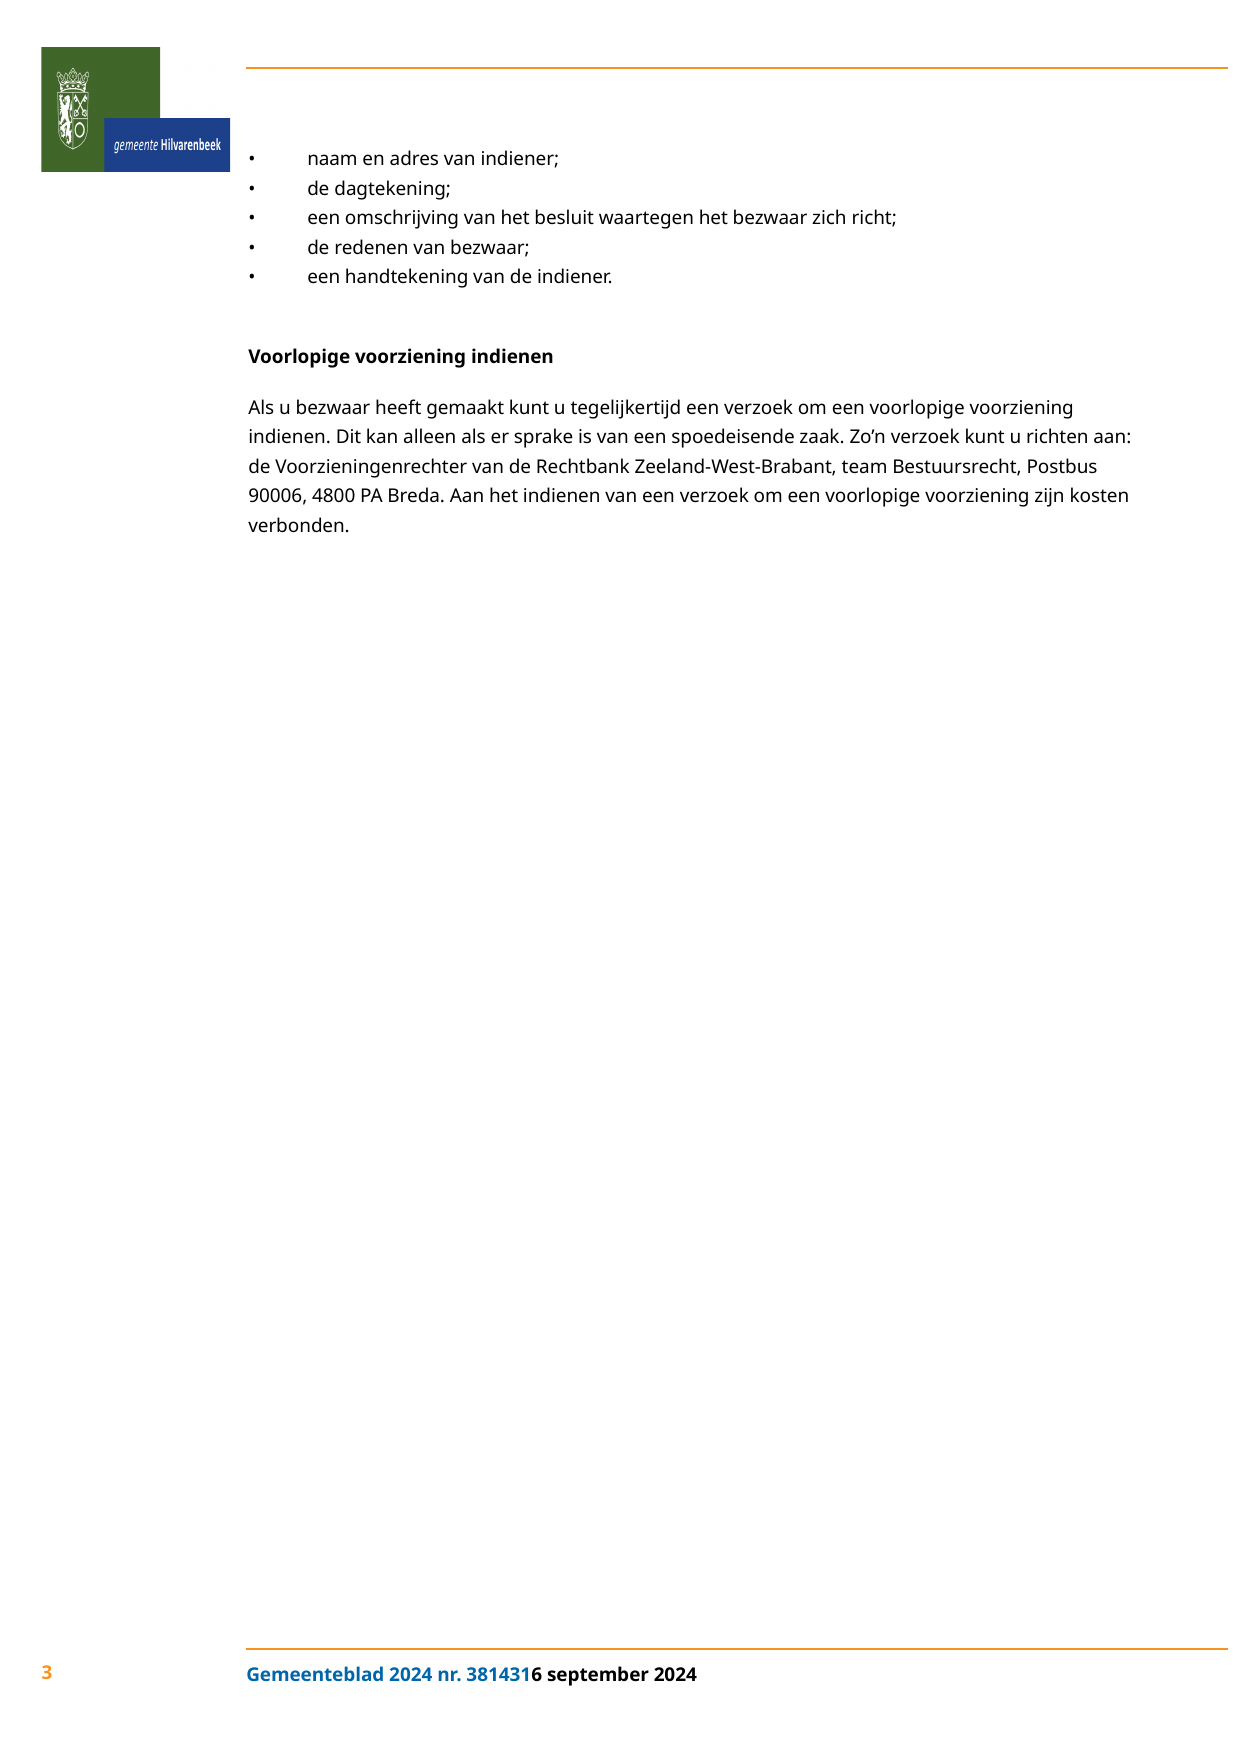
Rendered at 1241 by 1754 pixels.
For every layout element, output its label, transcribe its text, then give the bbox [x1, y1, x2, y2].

list de dagtekening; [248, 175, 1152, 201]
list een handtekening van de indiener. [248, 263, 1152, 289]
list naam en adres van indiener; [248, 145, 1152, 171]
list een omschrijving van het besluit waartegen het bezwaar zich richt; [248, 204, 1152, 230]
text Als u bezwaar heeft gemaakt kunt u tegelijkertijd een verzoek om een voorlopige voorziening indienen. Dit kan alleen als er sprake is van een spoedeisende zaak. Zo’n verzoek kunt u richten aan: de Voorzieningenrechter van de Rechtbank Zeeland-West-Brabant, team Bestuursrecht, Postbus 90006, 4800 PA Breda. Aan het indienen van een verzoek om een voorlopige voorziening zijn kosten verbonden. [248, 394, 1152, 538]
list de redenen van bezwaar; [248, 234, 1152, 260]
text Voorlopige voorziening indienen [248, 343, 1152, 369]
picture [41, 47, 231, 172]
